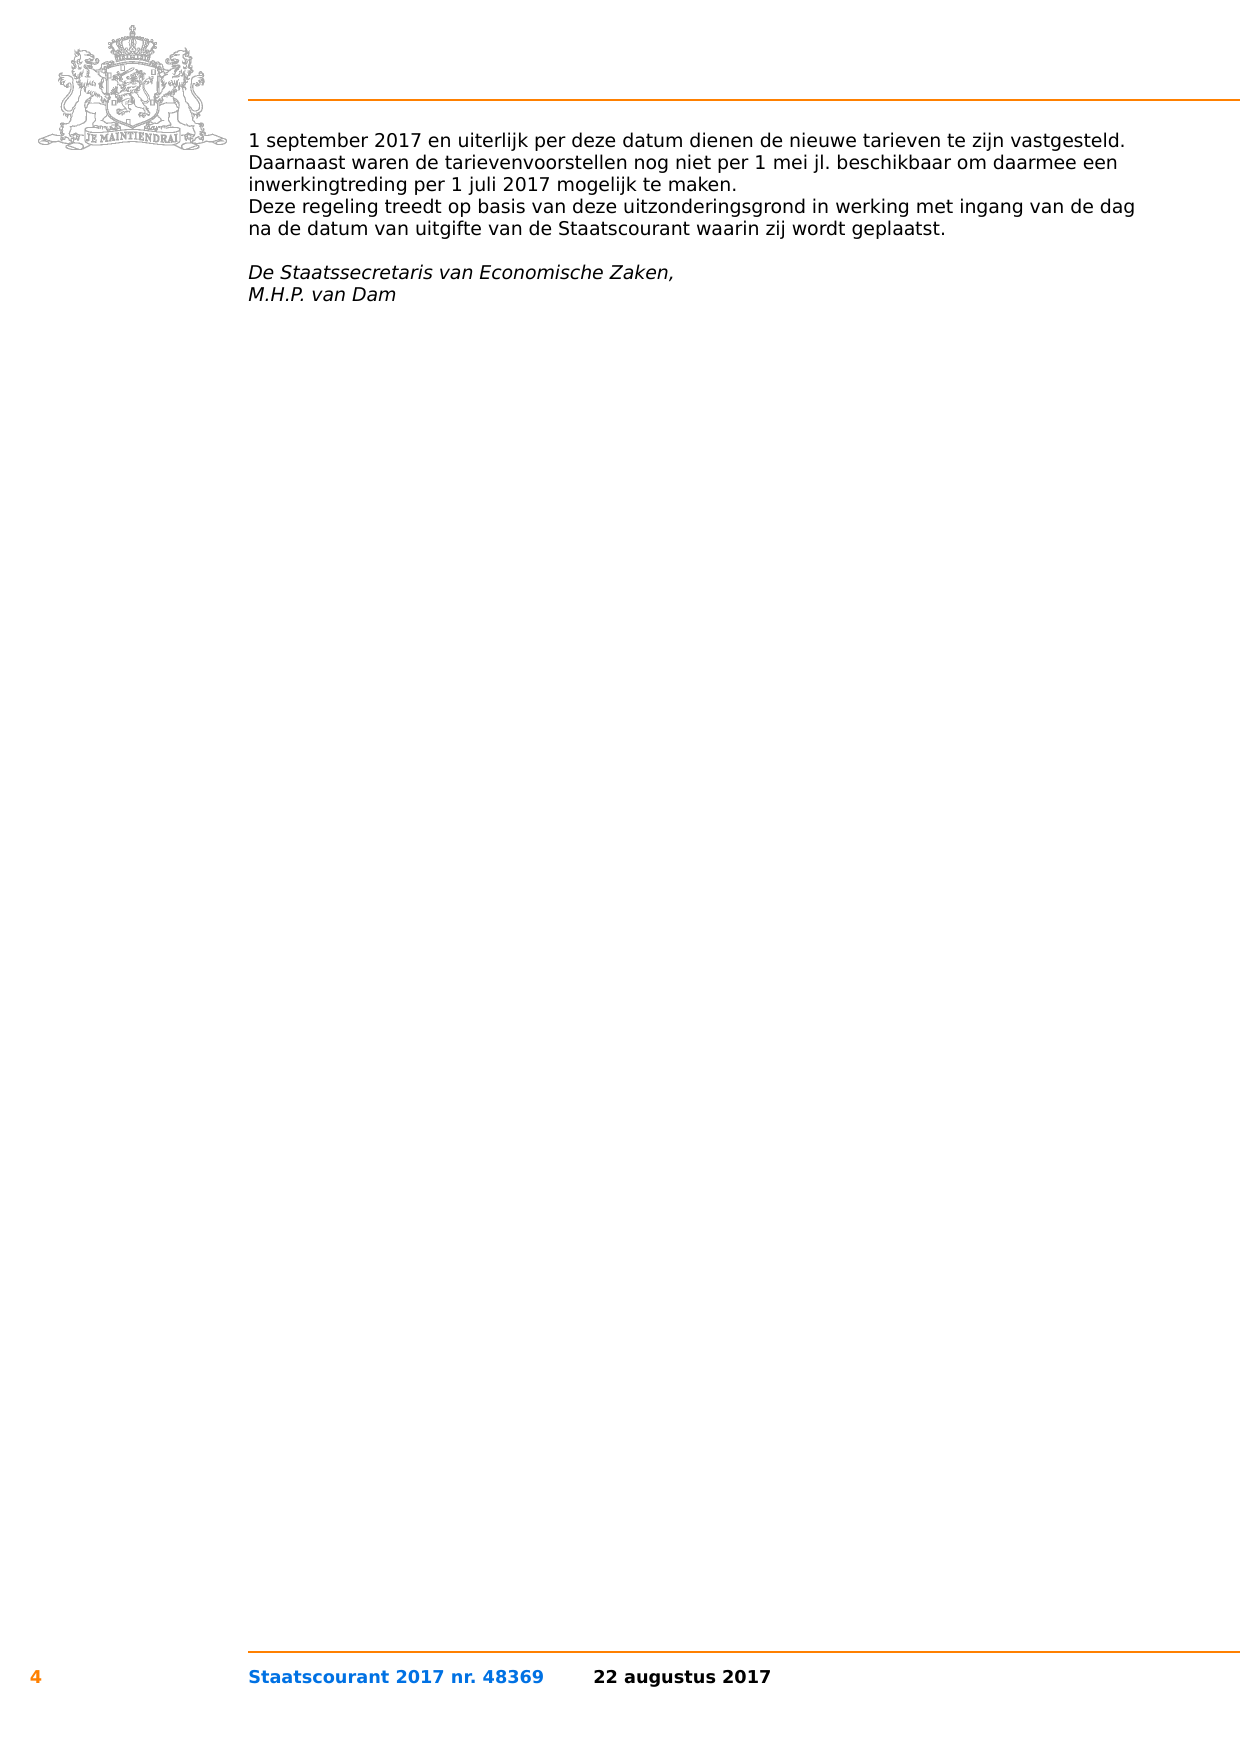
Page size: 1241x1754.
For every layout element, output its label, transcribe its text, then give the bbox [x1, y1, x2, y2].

picture [38, 25, 227, 150]
text 1 september 2017 en uiterlijk per deze datum dienen de nieuwe tarieven te zijn vastgesteld. Daarnaast waren de tarievenvoorstellen nog niet per 1 mei jl. beschikbaar om daarmee een inwerkingtreding per 1 juli 2017 mogelijk te maken. [248, 130, 1163, 196]
text Deze regeling treedt op basis van deze uitzonderingsgrond in werking met ingang van de dag na de datum van uitgifte van de Staatscourant waarin zij wordt geplaatst. [248, 196, 1163, 240]
text De Staatssecretaris van Economische Zaken, M.H.P. van Dam [248, 262, 1163, 306]
